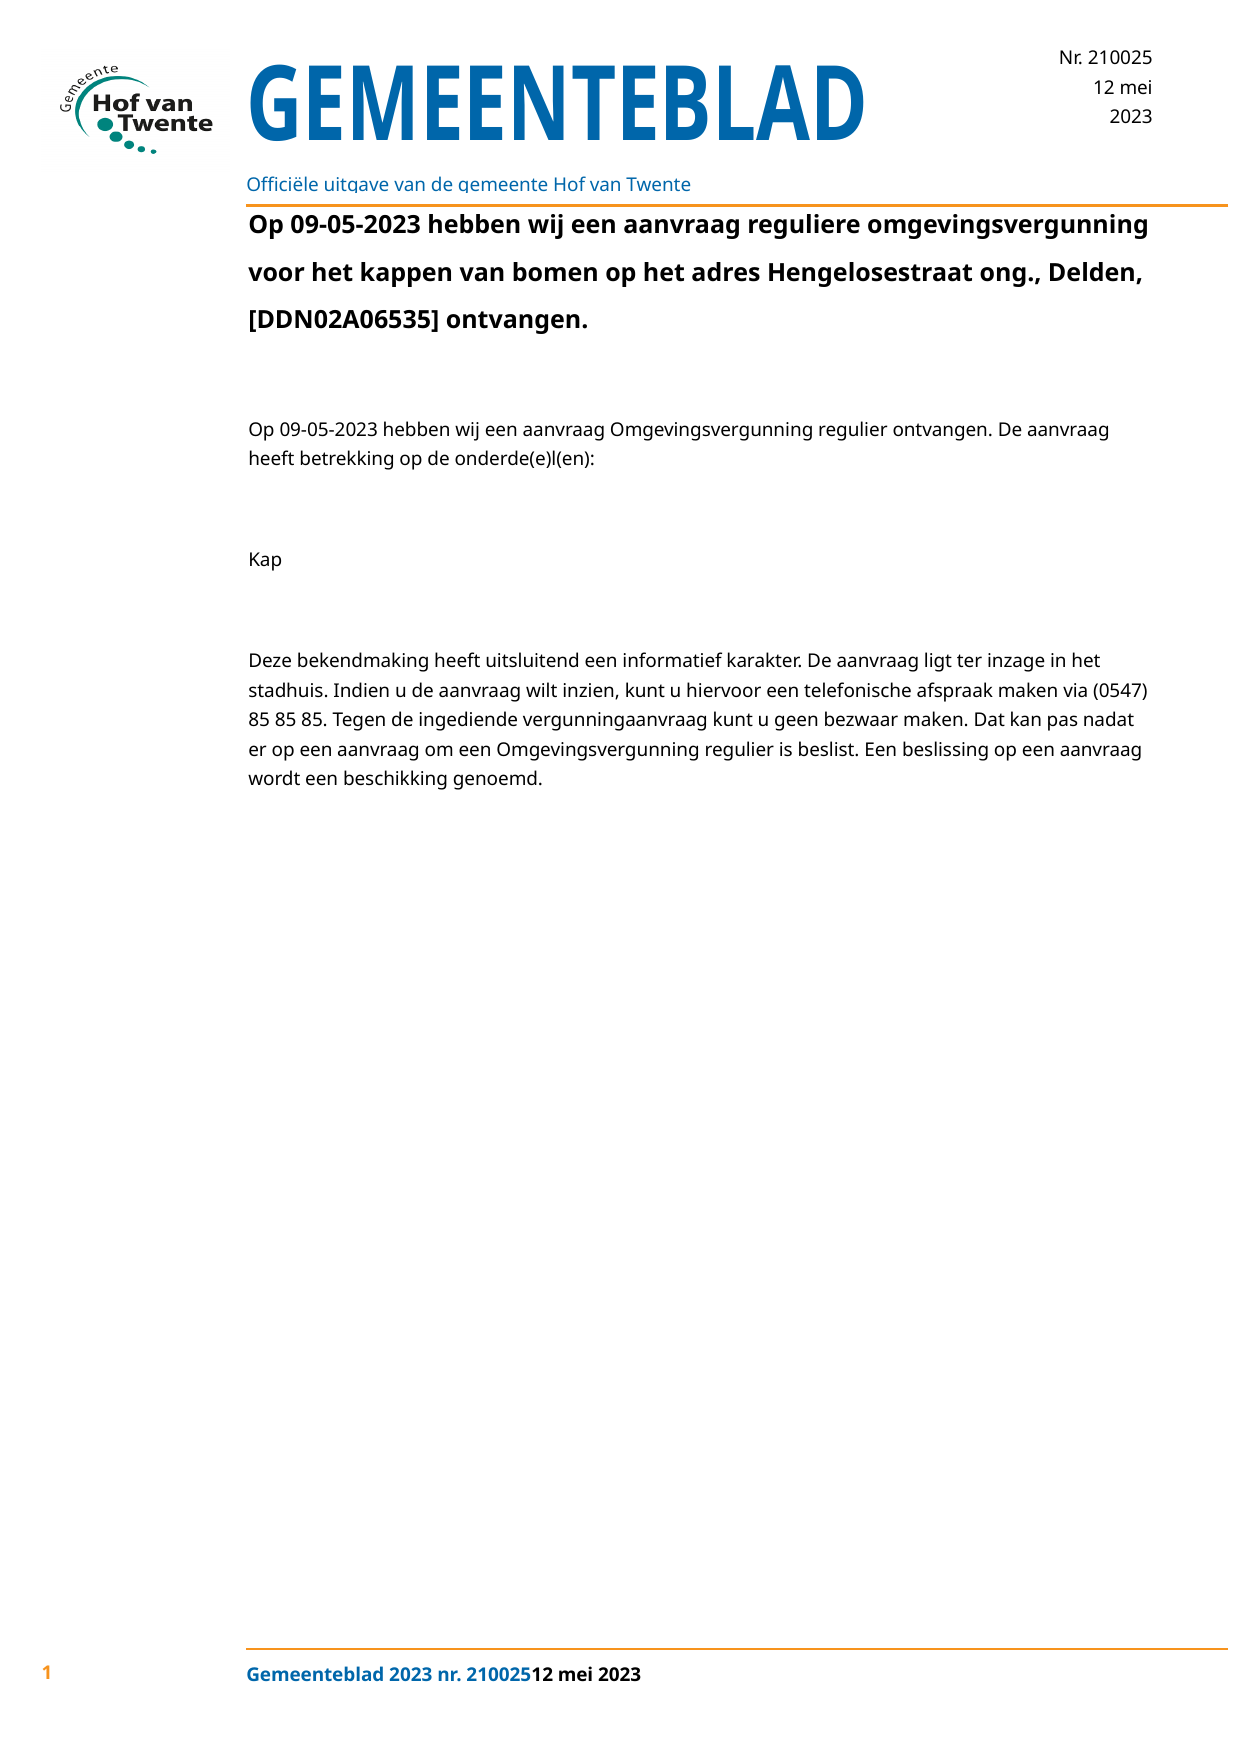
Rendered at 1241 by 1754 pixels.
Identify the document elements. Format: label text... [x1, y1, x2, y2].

text Kap [248, 546, 1152, 572]
text Op 09-05-2023 hebben wij een aanvraag Omgevingsvergunning regulier ontvangen. De aanvraag heeft betrekking op de onderde(e)l(en): [248, 416, 1152, 471]
picture [41, 47, 231, 172]
text Op 09-05-2023 hebben wij een aanvraag reguliere omgevingsvergunning voor het kappen van bomen op het adres Hengelosestraat ong., Delden, [DDN02A06535] ontvangen. [248, 207, 1152, 336]
text Deze bekendmaking heeft uitsluitend een informatief karakter. De aanvraag ligt ter inzage in het stadhuis. Indien u de aanvraag wilt inzien, kunt u hiervoor een telefonische afspraak maken via (0547) 85 85 85. Tegen de ingediende vergunningaanvraag kunt u geen bezwaar maken. Dat kan pas nadat er op een aanvraag om een Omgevingsvergunning regulier is beslist. Een beslissing op een aanvraag wordt een beschikking genoemd. [248, 647, 1152, 791]
